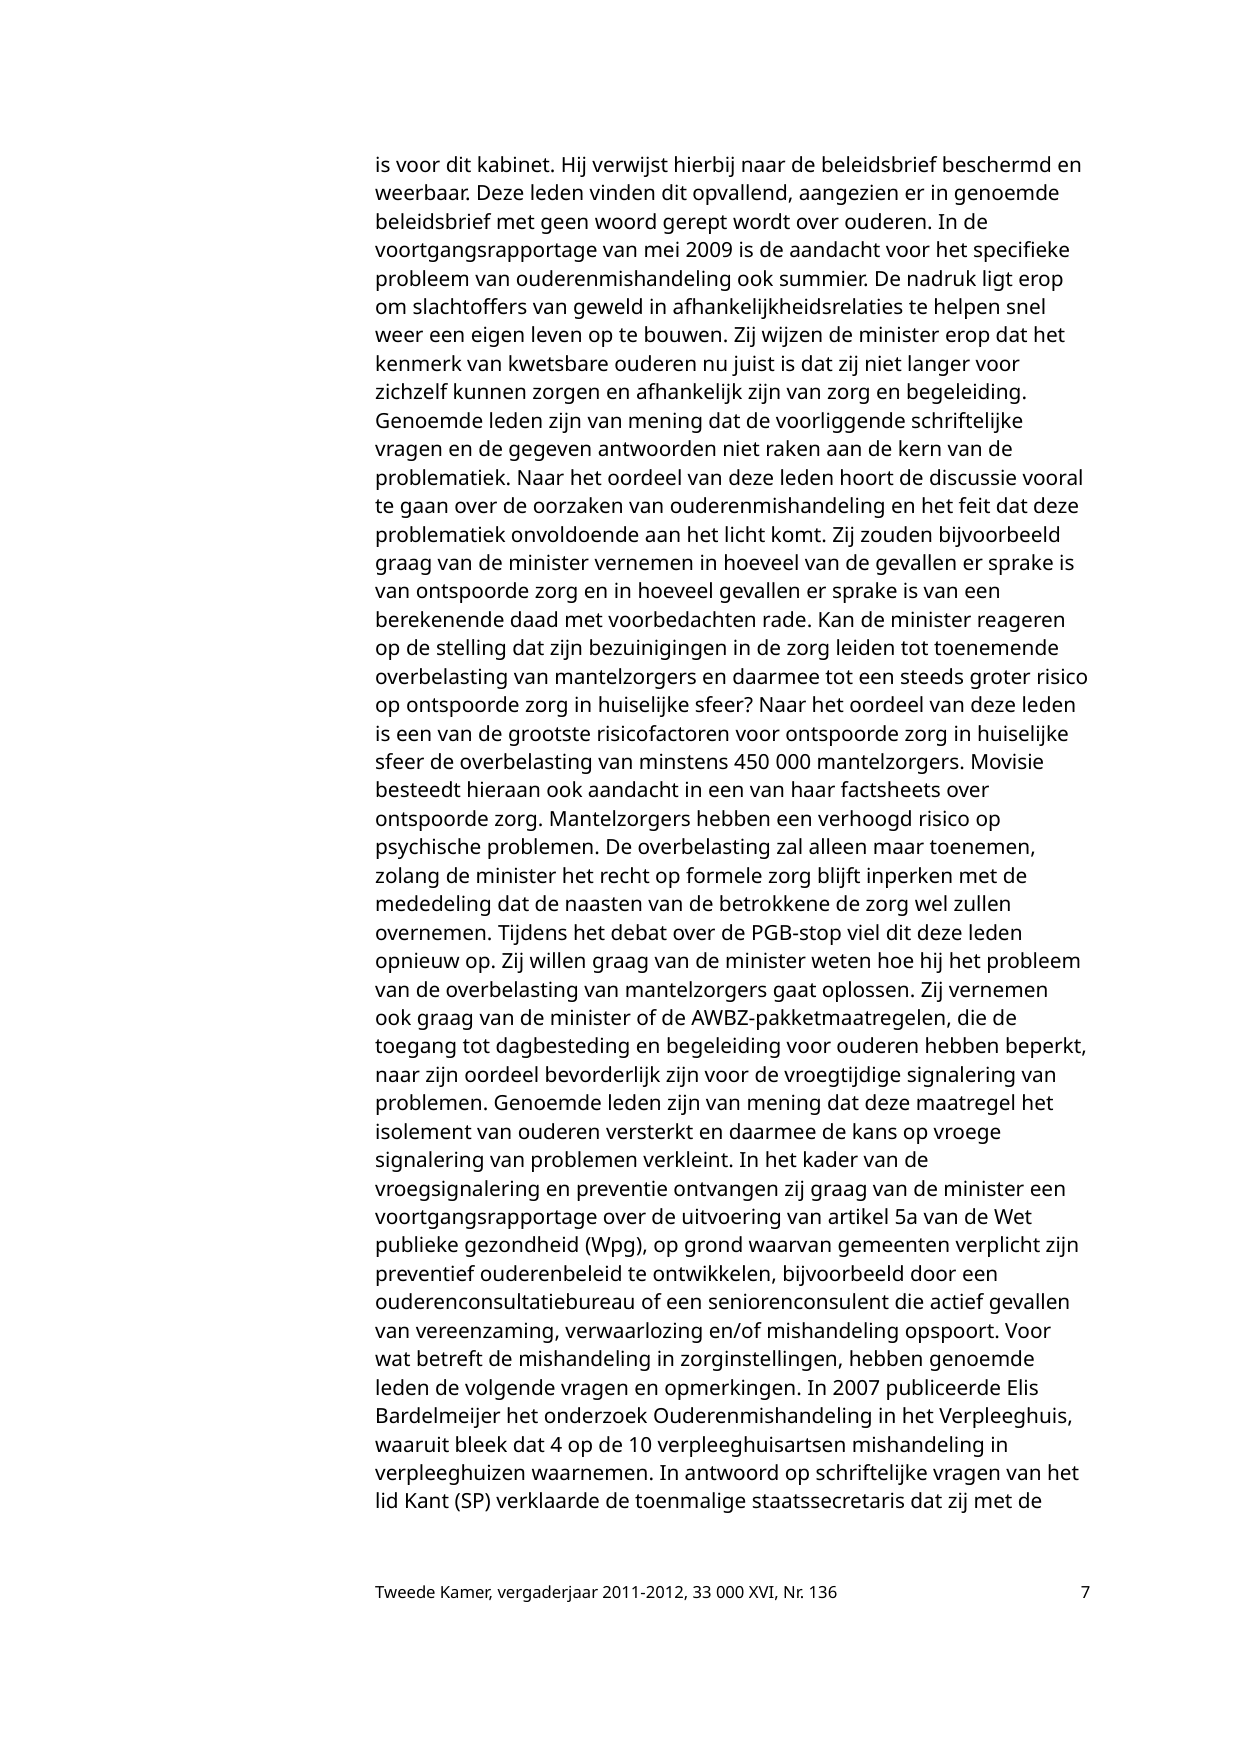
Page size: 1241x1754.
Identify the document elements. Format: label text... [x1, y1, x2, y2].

text is voor dit kabinet. Hij verwijst hierbij naar de beleidsbrief beschermd en weerbaar. Deze leden vinden dit opvallend, aangezien er in genoemde beleidsbrief met geen woord gerept wordt over ouderen. In de voortgangsrapportage van mei 2009 is de aandacht voor het specifieke probleem van ouderenmishandeling ook summier. De nadruk ligt erop om slachtoffers van geweld in afhankelijkheidsrelaties te helpen snel weer een eigen leven op te bouwen. Zij wijzen de minister erop dat het kenmerk van kwetsbare ouderen nu juist is dat zij niet langer voor zichzelf kunnen zorgen en afhankelijk zijn van zorg en begeleiding. Genoemde leden zijn van mening dat de voorliggende schriftelijke vragen en de gegeven antwoorden niet raken aan de kern van de problematiek. Naar het oordeel van deze leden hoort de discussie vooral te gaan over de oorzaken van ouderenmishandeling en het feit dat deze problematiek onvoldoende aan het licht komt. Zij zouden bijvoorbeeld graag van de minister vernemen in hoeveel van de gevallen er sprake is van ontspoorde zorg en in hoeveel gevallen er sprake is van een berekenende daad met voorbedachten rade. Kan de minister reageren op de stelling dat zijn bezuinigingen in de zorg leiden tot toenemende overbelasting van mantelzorgers en daarmee tot een steeds groter risico op ontspoorde zorg in huiselijke sfeer? Naar het oordeel van deze leden is een van de grootste risicofactoren voor ontspoorde zorg in huiselijke sfeer de overbelasting van minstens 450 000 mantelzorgers. Movisie besteedt hieraan ook aandacht in een van haar factsheets over ontspoorde zorg. Mantelzorgers hebben een verhoogd risico op psychische problemen. De overbelasting zal alleen maar toenemen, zolang de minister het recht op formele zorg blijft inperken met de mededeling dat de naasten van de betrokkene de zorg wel zullen overnemen. Tijdens het debat over de PGB-stop viel dit deze leden opnieuw op. Zij willen graag van de minister weten hoe hij het probleem van de overbelasting van mantelzorgers gaat oplossen. Zij vernemen ook graag van de minister of de AWBZ-pakketmaatregelen, die de toegang tot dagbesteding en begeleiding voor ouderen hebben beperkt, naar zijn oordeel bevorderlijk zijn voor de vroegtijdige signalering van problemen. Genoemde leden zijn van mening dat deze maatregel het isolement van ouderen versterkt en daarmee de kans op vroege signalering van problemen verkleint. In het kader van de vroegsignalering en preventie ontvangen zij graag van de minister een voortgangsrapportage over de uitvoering van artikel 5a van de Wet publieke gezondheid (Wpg), op grond waarvan gemeenten verplicht zijn preventief ouderenbeleid te ontwikkelen, bijvoorbeeld door een ouderenconsultatiebureau of een seniorenconsulent die actief gevallen van vereenzaming, verwaarlozing en/of mishandeling opspoort. Voor wat betreft de mishandeling in zorginstellingen, hebben genoemde leden de volgende vragen en opmerkingen. In 2007 publiceerde Elis Bardelmeijer het onderzoek Ouderenmishandeling in het Verpleeghuis, waaruit bleek dat 4 op de 10 verpleeghuisartsen mishandeling in verpleeghuizen waarnemen. In antwoord op schriftelijke vragen van het lid Kant (SP) verklaarde de toenmalige staatssecretaris dat zij met de [375, 150, 1090, 1515]
